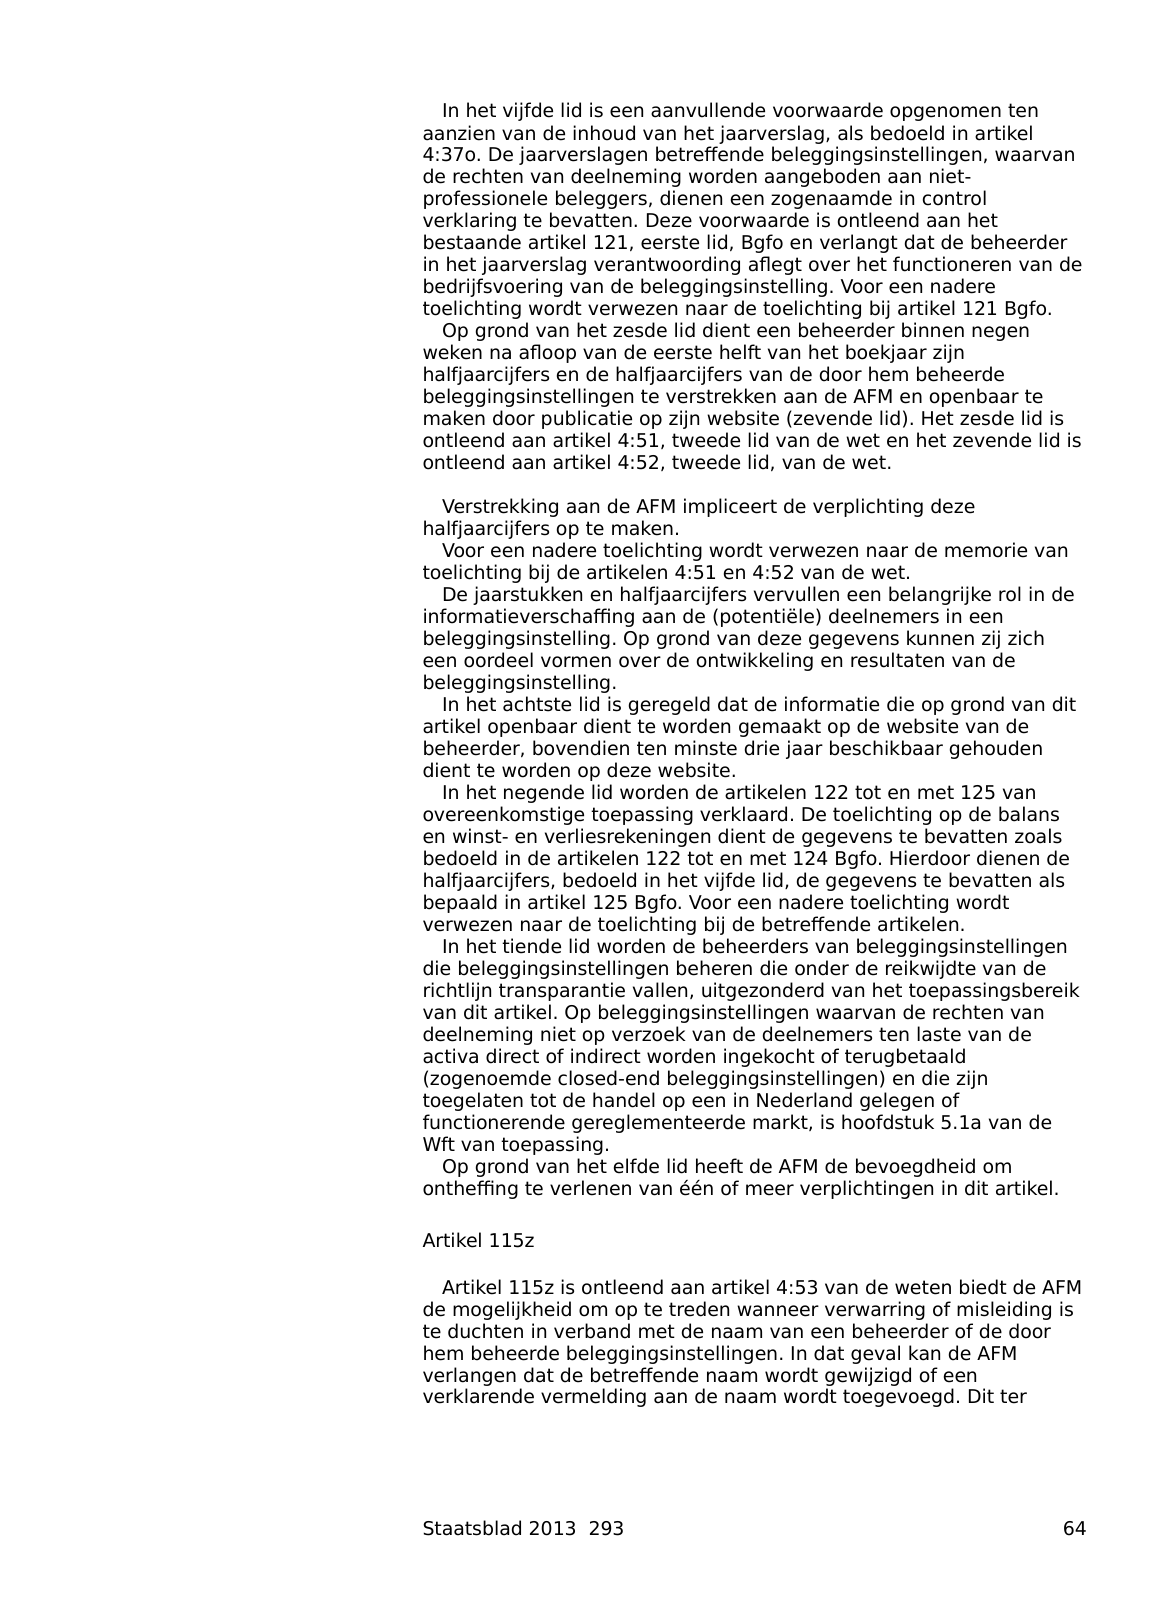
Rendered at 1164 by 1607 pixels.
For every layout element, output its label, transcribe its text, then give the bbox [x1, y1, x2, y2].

text In het achtste lid is geregeld dat de informatie die op grond van dit artikel openbaar dient te worden gemaakt op de website van de beheerder, bovendien ten minste drie jaar beschikbaar gehouden dient te worden op deze website. [422, 694, 1087, 782]
text Verstrekking aan de AFM impliceert de verplichting deze halfjaarcijfers op te maken. [422, 496, 1087, 540]
text In het tiende lid worden de beheerders van beleggingsinstellingen die beleggingsinstellingen beheren die onder de reikwijdte van de richtlijn transparantie vallen, uitgezonderd van het toepassingsbereik van dit artikel. Op beleggingsinstellingen waarvan de rechten van deelneming niet op verzoek van de deelnemers ten laste van de activa direct of indirect worden ingekocht of terugbetaald (zogenoemde closed-end beleggingsinstellingen) en die zijn toegelaten tot de handel op een in Nederland gelegen of functionerende gereglementeerde markt, is hoofdstuk 5.1a van de Wft van toepassing. [422, 936, 1087, 1156]
text Artikel 115z is ontleend aan artikel 4:53 van de weten biedt de AFM de mogelijkheid om op te treden wanneer verwarring of misleiding is te duchten in verband met de naam van een beheerder of de door hem beheerde beleggingsinstellingen. In dat geval kan de AFM verlangen dat de betreffende naam wordt gewijzigd of een verklarende vermelding aan de naam wordt toegevoegd. Dit ter [422, 1277, 1087, 1408]
text Voor een nadere toelichting wordt verwezen naar de memorie van toelichting bij de artikelen 4:51 en 4:52 van de wet. [422, 540, 1087, 584]
subtitle Artikel 115z [422, 1229, 1087, 1252]
text De jaarstukken en halfjaarcijfers vervullen een belangrijke rol in de informatieverschaffing aan de (potentiële) deelnemers in een beleggingsinstelling. Op grond van deze gegevens kunnen zij zich een oordeel vormen over de ontwikkeling en resultaten van de beleggingsinstelling. [422, 584, 1087, 694]
text Op grond van het zesde lid dient een beheerder binnen negen weken na afloop van de eerste helft van het boekjaar zijn halfjaarcijfers en de halfjaarcijfers van de door hem beheerde beleggingsinstellingen te verstrekken aan de AFM en openbaar te maken door publicatie op zijn website (zevende lid). Het zesde lid is ontleend aan artikel 4:51, tweede lid van de wet en het zevende lid is ontleend aan artikel 4:52, tweede lid, van de wet. [422, 320, 1087, 474]
text In het negende lid worden de artikelen 122 tot en met 125 van overeenkomstige toepassing verklaard. De toelichting op de balans en winst- en verliesrekeningen dient de gegevens te bevatten zoals bedoeld in de artikelen 122 tot en met 124 Bgfo. Hierdoor dienen de halfjaarcijfers, bedoeld in het vijfde lid, de gegevens te bevatten als bepaald in artikel 125 Bgfo. Voor een nadere toelichting wordt verwezen naar de toelichting bij de betreffende artikelen. [422, 782, 1087, 936]
text In het vijfde lid is een aanvullende voorwaarde opgenomen ten aanzien van de inhoud van het jaarverslag, als bedoeld in artikel 4:37o. De jaarverslagen betreffende beleggingsinstellingen, waarvan de rechten van deelneming worden aangeboden aan niet-professionele beleggers, dienen een zogenaamde in control verklaring te bevatten. Deze voorwaarde is ontleend aan het bestaande artikel 121, eerste lid, Bgfo en verlangt dat de beheerder in het jaarverslag verantwoording aflegt over het functioneren van de bedrijfsvoering van de beleggingsinstelling. Voor een nadere toelichting wordt verwezen naar de toelichting bij artikel 121 Bgfo. [422, 100, 1087, 320]
text Op grond van het elfde lid heeft de AFM de bevoegdheid om ontheffing te verlenen van één of meer verplichtingen in dit artikel. [422, 1156, 1087, 1199]
